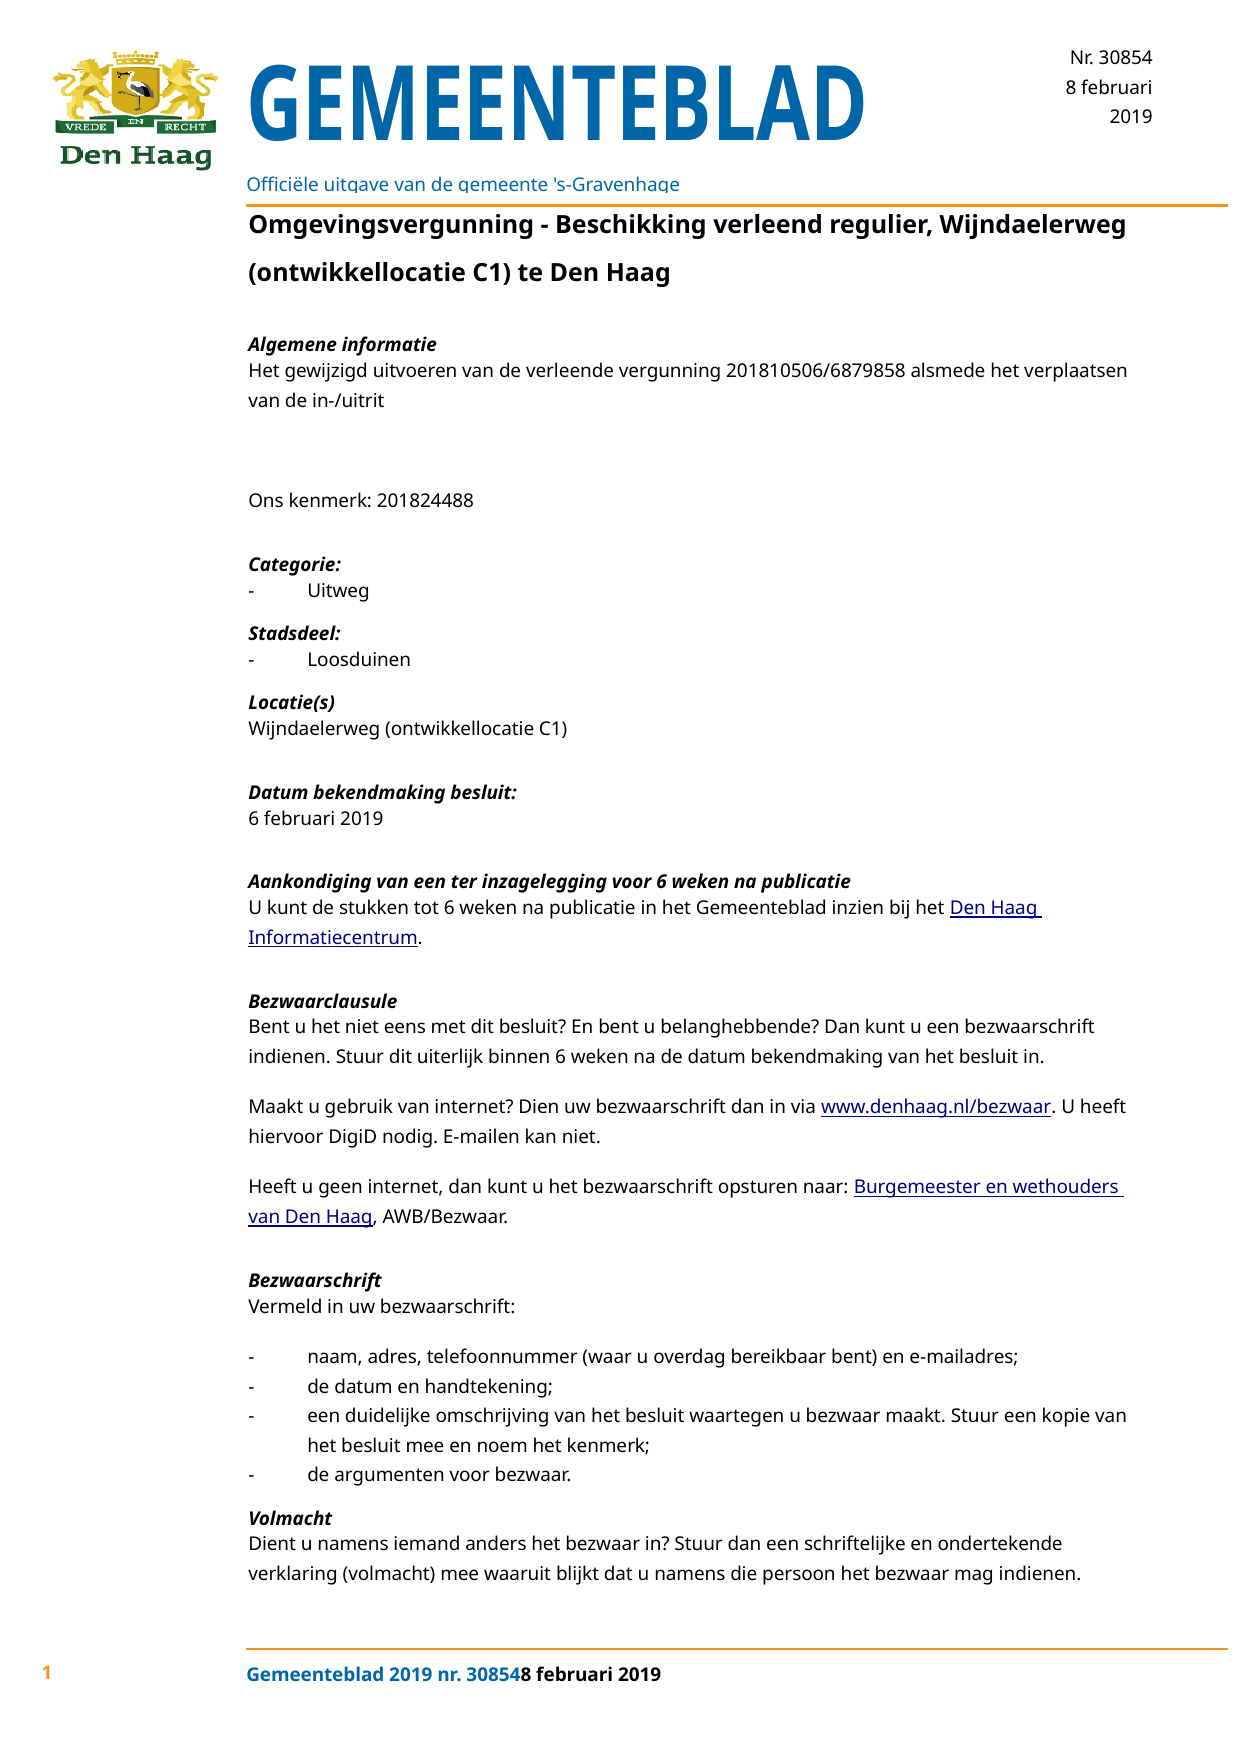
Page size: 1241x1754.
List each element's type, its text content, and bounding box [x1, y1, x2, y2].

text Algemene informatie [248, 331, 1152, 357]
text Bezwaarschrift [248, 1267, 1152, 1293]
text Categorie: [248, 552, 1152, 577]
text Locatie(s) [248, 689, 1152, 715]
text 6 februari 2019 [248, 805, 1152, 830]
text Wijndaelerweg (ontwikkellocatie C1) [248, 715, 1152, 741]
text Het gewijzigd uitvoeren van de verleende vergunning 201810506/6879858 alsmede het verplaatsen van de in-/uitrit [248, 357, 1152, 412]
list Uitweg [248, 577, 1152, 603]
list de argumenten voor bezwaar. [248, 1462, 1152, 1487]
text Ons kenmerk: 201824488 [248, 488, 1152, 513]
text U kunt de stukken tot 6 weken na publicatie in het Gemeenteblad inzien bij het Den Haag Informatiecentrum. [248, 894, 1152, 950]
text Volmacht [248, 1505, 1152, 1531]
text Aankondiging van een ter inzagelegging voor 6 weken na publicatie [248, 869, 1152, 894]
list Loosduinen [248, 646, 1152, 672]
text Bent u het niet eens met dit besluit? En bent u belanghebbende? Dan kunt u een bezwaarschrift indienen. Stuur dit uiterlijk binnen 6 weken na de datum bekendmaking van het besluit in. [248, 1014, 1152, 1069]
list een duidelijke omschrijving van het besluit waartegen u bezwaar maakt. Stuur een kopie van het besluit mee en noem het kenmerk; [248, 1402, 1152, 1458]
list de datum en handtekening; [248, 1373, 1152, 1399]
text Datum bekendmaking besluit: [248, 779, 1152, 805]
text Stadsdeel: [248, 620, 1152, 646]
text Dient u namens iemand anders het bezwaar in? Stuur dan een schriftelijke en ondertekende verklaring (volmacht) mee waaruit blijkt dat u namens die persoon het bezwaar mag indienen. [248, 1531, 1152, 1586]
text Maakt u gebruik van internet? Dien uw bezwaarschrift dan in via www.denhaag.nl/bezwaar. U heeft hiervoor DigiD nodig. E-mailen kan niet. [248, 1094, 1152, 1149]
list naam, adres, telefoonnummer (waar u overdag bereikbaar bent) en e-mailadres; [248, 1343, 1152, 1369]
text Omgevingsvergunning - Beschikking verleend regulier, Wijndaelerweg (ontwikkellocatie C1) te Den Haag [248, 207, 1152, 288]
picture [41, 47, 231, 172]
text Bezwaarclausule [248, 988, 1152, 1014]
text Vermeld in uw bezwaarschrift: [248, 1293, 1152, 1319]
text Heeft u geen internet, dan kunt u het bezwaarschrift opsturen naar: Burgemeester en wethouders van Den Haag, AWB/Bezwaar. [248, 1174, 1152, 1229]
